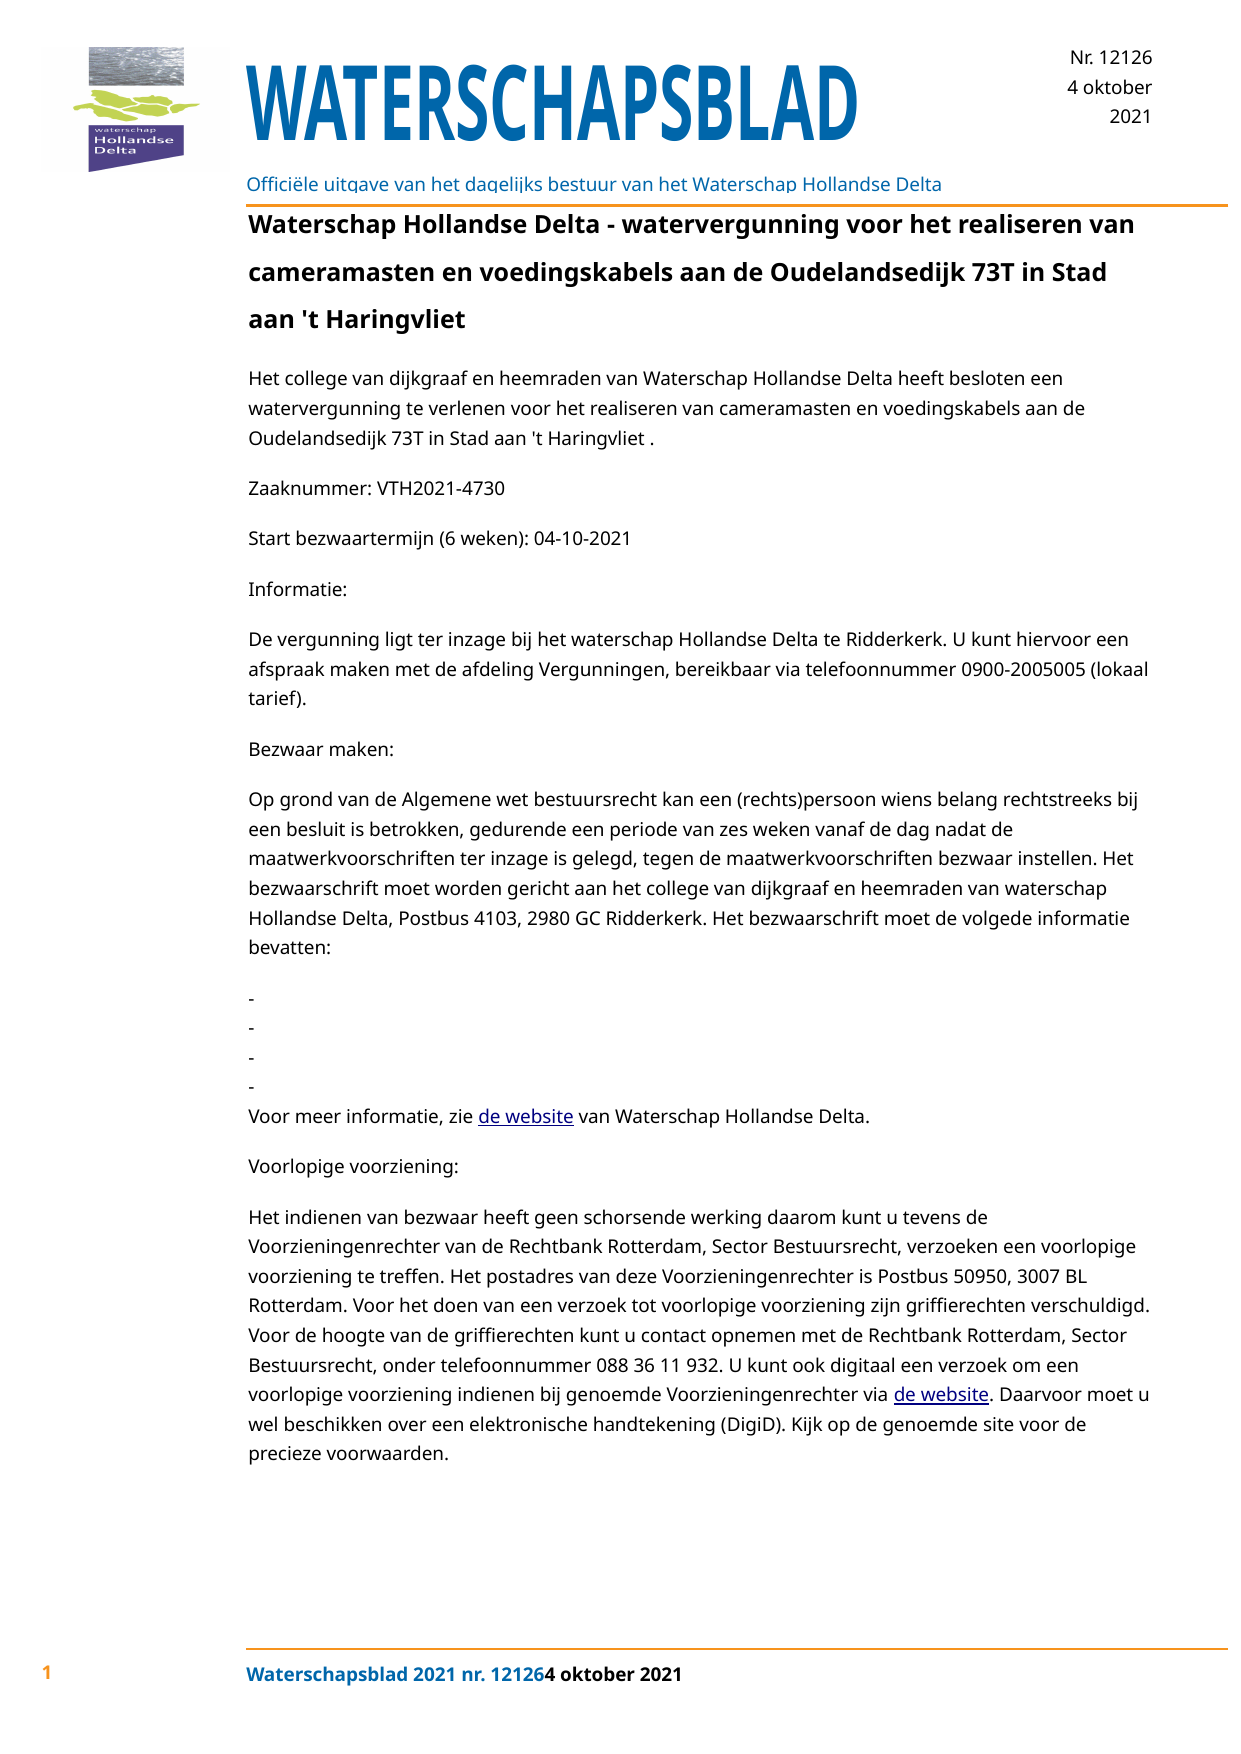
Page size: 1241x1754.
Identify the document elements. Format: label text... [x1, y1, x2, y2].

text Zaaknummer: VTH2021-4730 [248, 475, 1152, 501]
text Het indienen van bezwaar heeft geen schorsende werking daarom kunt u tevens de Voorzieningenrechter van de Rechtbank Rotterdam, Sector Bestuursrecht, verzoeken een voorlopige voorziening te treffen. Het postadres van deze Voorzieningenrechter is Postbus 50950, 3007 BL Rotterdam. Voor het doen van een verzoek tot voorlopige voorziening zijn griffierechten verschuldigd. Voor de hoogte van de griffierechten kunt u contact opnemen met de Rechtbank Rotterdam, Sector Bestuursrecht, onder telefoonnummer 088 36 11 932. U kunt ook digitaal een verzoek om een voorlopige voorziening indienen bij genoemde Voorzieningenrechter via de website. Daarvoor moet u wel beschikken over een elektronische handtekening (DigiD). Kijk op de genoemde site voor de precieze voorwaarden. [248, 1204, 1152, 1466]
text Start bezwaartermijn (6 weken): 04-10-2021 [248, 526, 1152, 551]
text Waterschap Hollandse Delta - watervergunning voor het realiseren van cameramasten en voedingskabels aan de Oudelandsedijk 73T in Stad aan 't Haringvliet [248, 207, 1152, 336]
text De vergunning ligt ter inzage bij het waterschap Hollandse Delta te Ridderkerk. U kunt hiervoor een afspraak maken met de afdeling Vergunningen, bereikbaar via telefoonnummer 0900-2005005 (lokaal tarief). [248, 626, 1152, 711]
text Bezwaar maken: [248, 736, 1152, 762]
picture [41, 47, 231, 172]
text Het college van dijkgraaf en heemraden van Waterschap Hollandse Delta heeft besloten een watervergunning te verlenen voor het realiseren van cameramasten en voedingskabels aan de Oudelandsedijk 73T in Stad aan 't Haringvliet . [248, 366, 1152, 450]
text Informatie: [248, 576, 1152, 602]
text Voor meer informatie, zie de website van Waterschap Hollandse Delta. [248, 1103, 1152, 1129]
text Op grond van de Algemene wet bestuursrecht kan een (rechts)persoon wiens belang rechtstreeks bij een besluit is betrokken, gedurende een periode van zes weken vanaf de dag nadat de maatwerkvoorschriften ter inzage is gelegd, tegen de maatwerkvoorschriften bezwaar instellen. Het bezwaarschrift moet worden gericht aan het college van dijkgraaf en heemraden van waterschap Hollandse Delta, Postbus 4103, 2980 GC Ridderkerk. Het bezwaarschrift moet de volgede informatie bevatten: [248, 786, 1152, 960]
text Voorlopige voorziening: [248, 1153, 1152, 1179]
